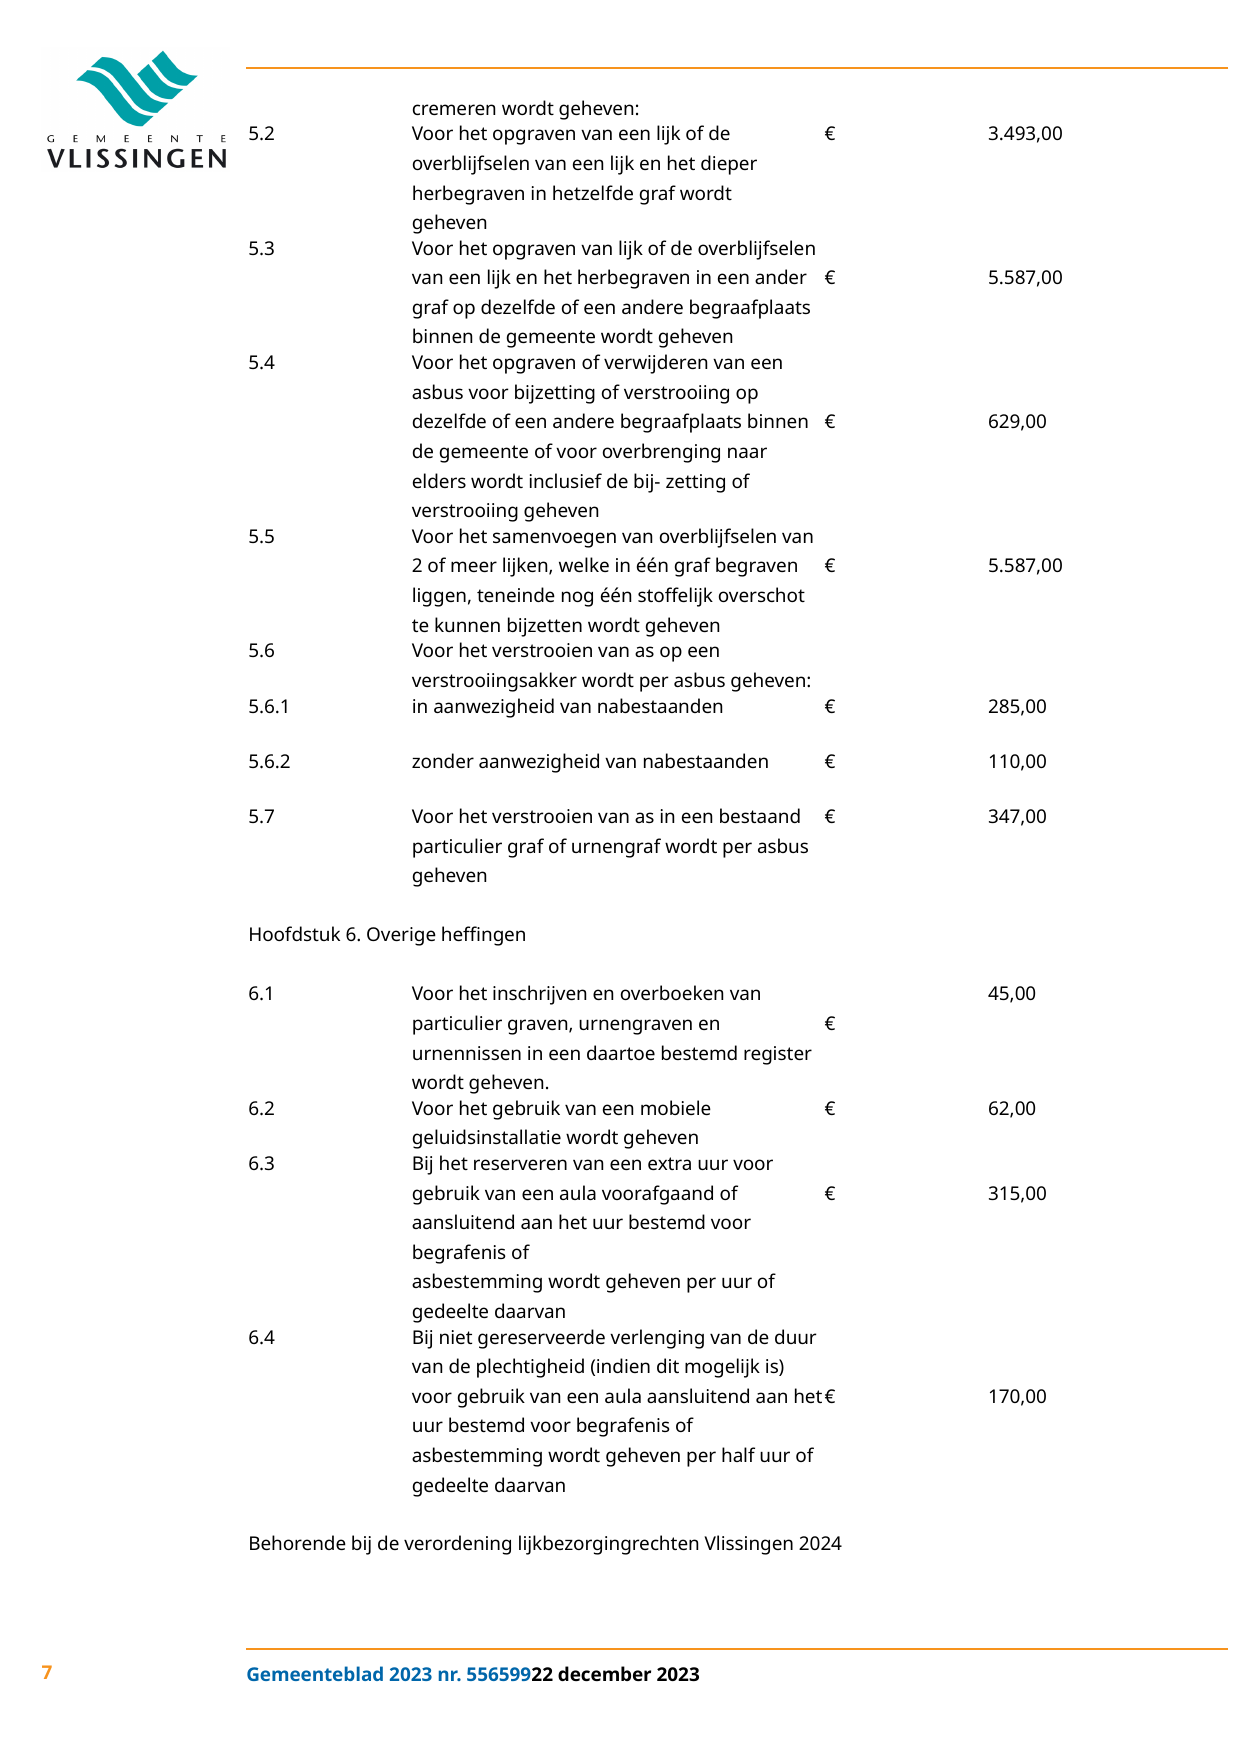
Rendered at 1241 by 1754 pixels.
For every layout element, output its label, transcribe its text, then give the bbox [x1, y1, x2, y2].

table_cell € [824, 804, 988, 888]
picture [41, 47, 231, 172]
table_cell Bij het reserveren van een extra uur voor gebruik van een aula voorafgaand of aansluitend aan het uur bestemd voor begrafenis of asbestemming wordt geheven per uur of gedeelte daarvan [412, 1150, 824, 1324]
table_cell [824, 638, 988, 693]
table_cell € [824, 523, 988, 638]
table_cell [988, 638, 1152, 693]
table_cell 5.6 [248, 638, 412, 693]
table_cell 315,00 [988, 1150, 1152, 1324]
table_cell Voor het opgraven van lijk of de overblijfselen van een lijk en het herbegraven in een ander graf op dezelfde of een andere begraafplaats binnen de gemeente wordt geheven [412, 235, 824, 349]
table_cell 285,00 [988, 693, 1152, 748]
table_cell 5.587,00 [988, 523, 1152, 638]
table_cell 5.6.2 [248, 748, 412, 803]
table_cell in aanwezigheid van nabestaanden [412, 693, 824, 748]
table_cell 5.4 [248, 350, 412, 523]
table_cell Bij niet gereserveerde verlenging van de duur van de plechtigheid (indien dit mogelijk is) voor gebruik van een aula aansluitend aan het uur bestemd voor begrafenis of asbestemming wordt geheven per half uur of gedeelte daarvan [412, 1324, 824, 1498]
table_header € [824, 981, 988, 1095]
table_cell € [824, 748, 988, 803]
text Behorende bij de verordening lijkbezorgingrechten Vlissingen 2024 [248, 1530, 1152, 1556]
table_cell 110,00 [988, 748, 1152, 803]
text Hoofdstuk 6. Overige heffingen [248, 921, 1152, 947]
table_cell € [824, 1324, 988, 1498]
table_cell 5.587,00 [988, 235, 1152, 349]
table_cell 5.5 [248, 523, 412, 638]
table_cell € [824, 1095, 988, 1150]
table_cell 5.7 [248, 804, 412, 888]
table_cell 170,00 [988, 1324, 1152, 1498]
table_cell 5.6.1 [248, 693, 412, 748]
table_cell 5.3 [248, 235, 412, 349]
table_header [824, 95, 988, 121]
table_header 45,00 [988, 981, 1152, 1095]
table_cell zonder aanwezigheid van nabestaanden [412, 748, 824, 803]
table_header [248, 95, 412, 121]
table_header 6.1 [248, 981, 412, 1095]
table_cell € [824, 350, 988, 523]
table_cell 6.4 [248, 1324, 412, 1498]
table_cell Voor het opgraven of verwijderen van een asbus voor bijzetting of verstrooiing op dezelfde of een andere begraafplaats binnen de gemeente of voor overbrenging naar elders wordt inclusief de bij- zetting of verstrooiing geheven [412, 350, 824, 523]
table_cell 347,00 [988, 804, 1152, 888]
table_cell 629,00 [988, 350, 1152, 523]
table_cell 3.493,00 [988, 121, 1152, 235]
table_cell € [824, 1150, 988, 1324]
table_header Voor het inschrijven en overboeken van particulier graven, urnengraven en urnennissen in een daartoe bestemd register wordt geheven. [412, 981, 824, 1095]
table_header cremeren wordt geheven: [412, 95, 824, 121]
table_cell Voor het samenvoegen van overblijfselen van 2 of meer lijken, welke in één graf begraven liggen, teneinde nog één stoffelijk overschot te kunnen bijzetten wordt geheven [412, 523, 824, 638]
table_cell € [824, 693, 988, 748]
table_cell € [824, 121, 988, 235]
table_cell Voor het gebruik van een mobiele geluidsinstallatie wordt geheven [412, 1095, 824, 1150]
table_cell Voor het opgraven van een lijk of de overblijfselen van een lijk en het dieper herbegraven in hetzelfde graf wordt geheven [412, 121, 824, 235]
table_cell 6.3 [248, 1150, 412, 1324]
table_cell Voor het verstrooien van as in een bestaand particulier graf of urnengraf wordt per asbus geheven [412, 804, 824, 888]
table_header [988, 95, 1152, 121]
table_cell € [824, 235, 988, 349]
table_cell 6.2 [248, 1095, 412, 1150]
table_cell 5.2 [248, 121, 412, 235]
table_cell 62,00 [988, 1095, 1152, 1150]
table_cell Voor het verstrooien van as op een verstrooiingsakker wordt per asbus geheven: [412, 638, 824, 693]
